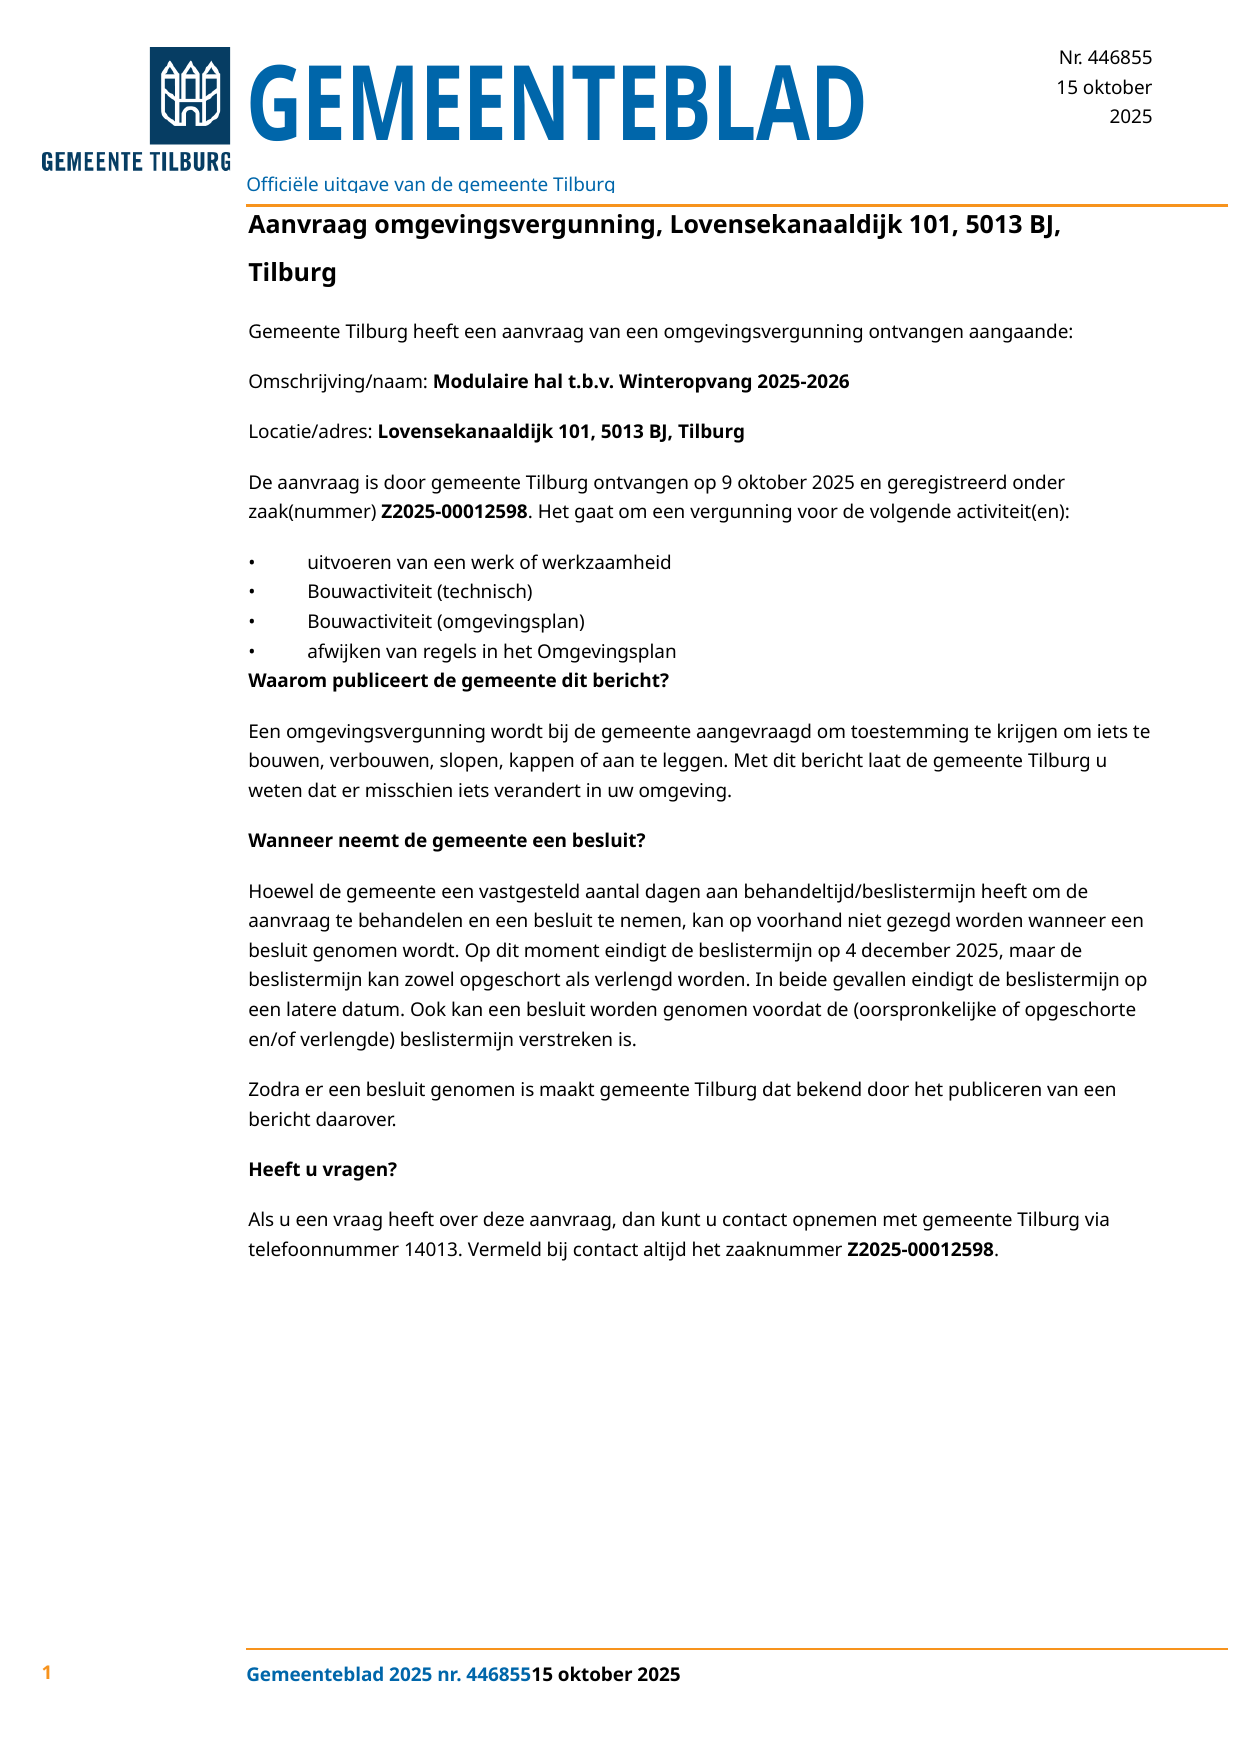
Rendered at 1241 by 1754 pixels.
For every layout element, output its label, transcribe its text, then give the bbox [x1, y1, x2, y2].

text Omschrijving/naam: Modulaire hal t.b.v. Winteropvang 2025-2026 [248, 368, 1152, 394]
list uitvoeren van een werk of werkzaamheid [248, 549, 1152, 575]
text Waarom publiceert de gemeente dit bericht? [248, 667, 1152, 693]
text Aanvraag omgevingsvergunning, Lovensekanaaldijk 101, 5013 BJ, Tilburg [248, 207, 1152, 288]
picture [41, 47, 231, 172]
list Bouwactiviteit (omgevingsplan) [248, 608, 1152, 634]
text Hoewel de gemeente een vastgesteld aantal dagen aan behandeltijd/beslistermijn heeft om de aanvraag te behandelen en een besluit te nemen, kan op voorhand niet gezegd worden wanneer een besluit genomen wordt. Op dit moment eindigt de beslistermijn op 4 december 2025, maar de beslistermijn kan zowel opgeschort als verlengd worden. In beide gevallen eindigt de beslistermijn op een latere datum. Ook kan een besluit worden genomen voordat de (oorspronkelijke of opgeschorte en/of verlengde) beslistermijn verstreken is. [248, 878, 1152, 1052]
text Zodra er een besluit genomen is maakt gemeente Tilburg dat bekend door het publiceren van een bericht daarover. [248, 1076, 1152, 1132]
text Als u een vraag heeft over deze aanvraag, dan kunt u contact opnemen met gemeente Tilburg via telefoonnummer 14013. Vermeld bij contact altijd het zaaknummer Z2025-00012598. [248, 1207, 1152, 1262]
text De aanvraag is door gemeente Tilburg ontvangen op 9 oktober 2025 en geregistreerd onder zaak(nummer) Z2025-00012598. Het gaat om een vergunning voor de volgende activiteit(en): [248, 469, 1152, 524]
list Bouwactiviteit (technisch) [248, 579, 1152, 604]
text Wanneer neemt de gemeente een besluit? [248, 827, 1152, 853]
text Een omgevingsvergunning wordt bij de gemeente aangevraagd om toestemming te krijgen om iets te bouwen, verbouwen, slopen, kappen of aan te leggen. Met dit bericht laat de gemeente Tilburg u weten dat er misschien iets verandert in uw omgeving. [248, 718, 1152, 803]
text Locatie/adres: Lovensekanaaldijk 101, 5013 BJ, Tilburg [248, 419, 1152, 444]
list afwijken van regels in het Omgevingsplan [248, 638, 1152, 664]
text Heeft u vragen? [248, 1156, 1152, 1182]
text Gemeente Tilburg heeft een aanvraag van een omgevingsvergunning ontvangen aangaande: [248, 318, 1152, 344]
